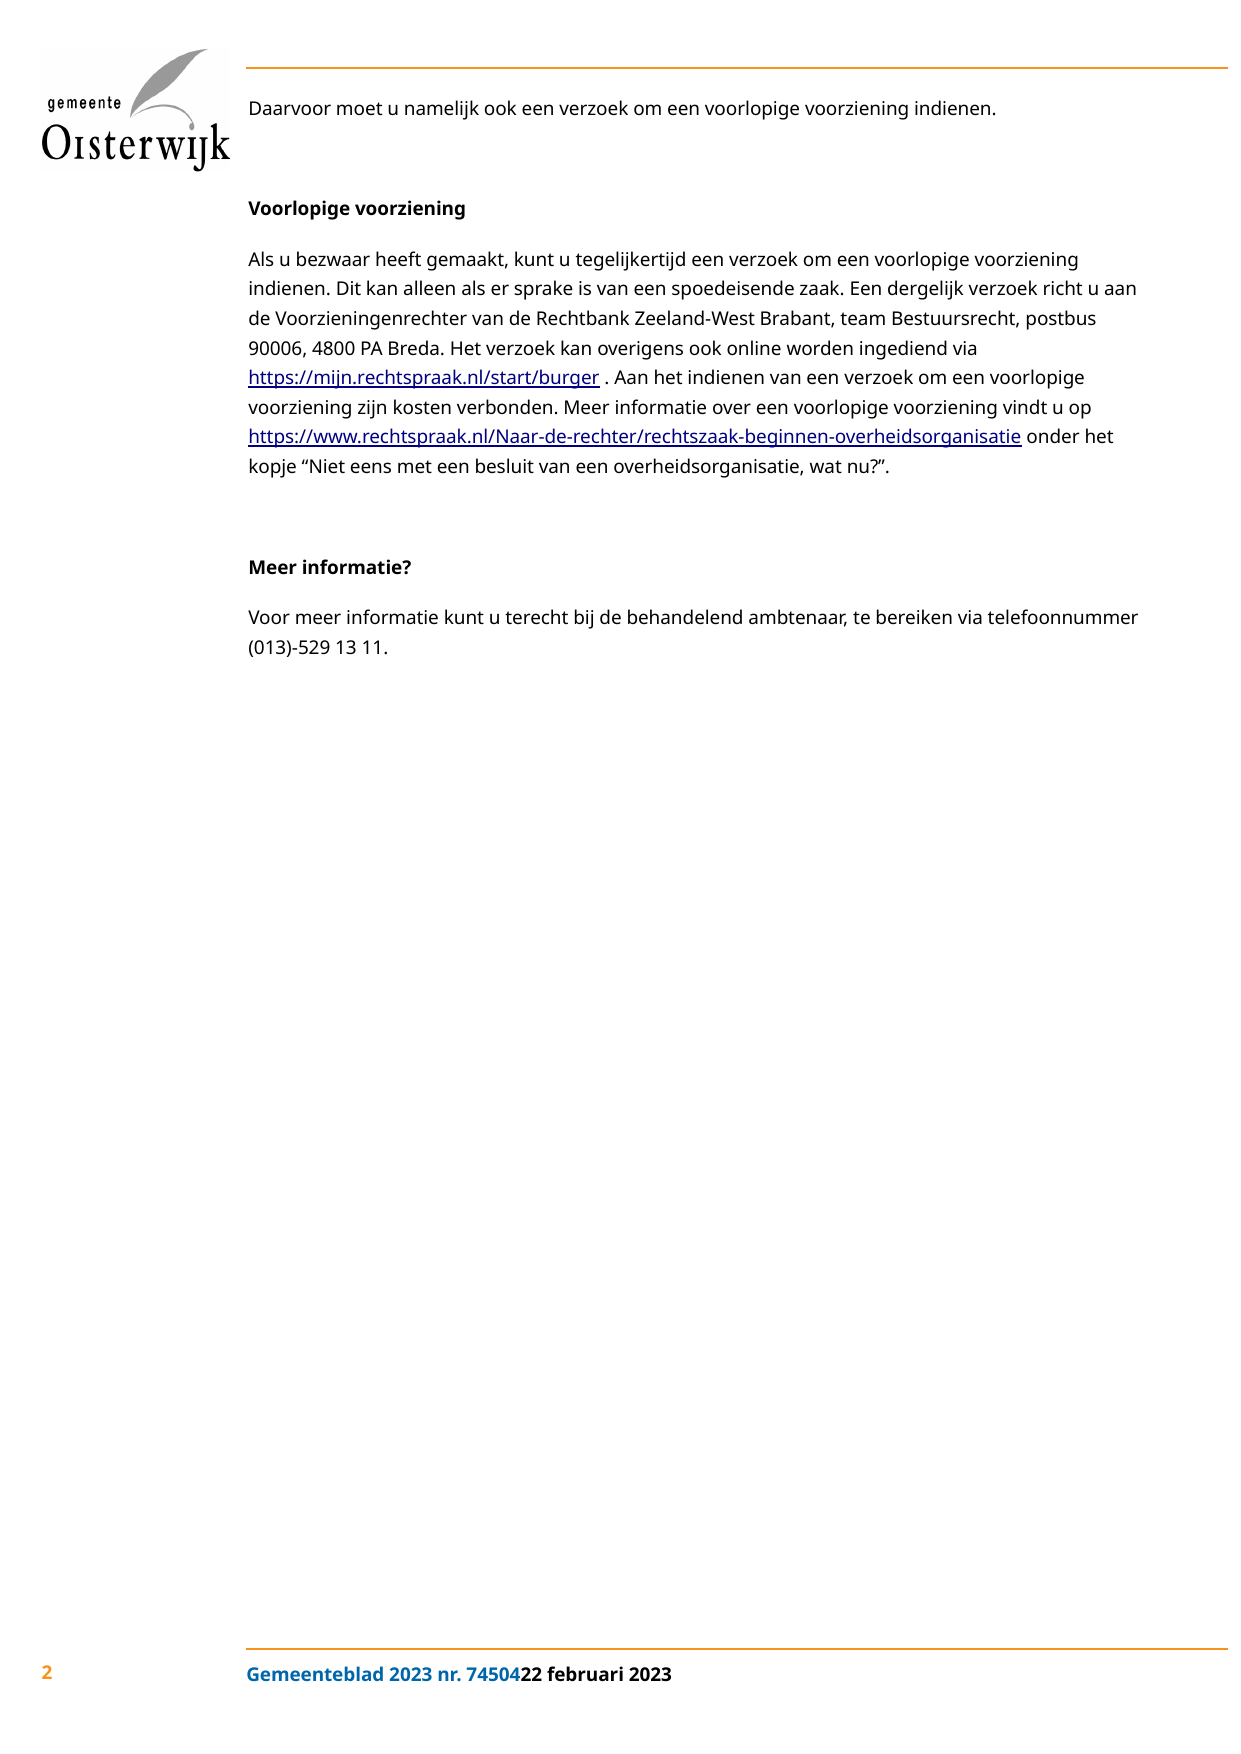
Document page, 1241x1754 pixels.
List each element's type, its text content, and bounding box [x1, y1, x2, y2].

text Daarvoor moet u namelijk ook een verzoek om een voorlopige voorziening indienen. [248, 95, 1152, 121]
text Voor meer informatie kunt u terecht bij de behandelend ambtenaar, te bereiken via telefoonnummer (013)-529 13 11. [248, 604, 1152, 660]
text Meer informatie? [248, 554, 1152, 580]
text Voorlopige voorziening [248, 196, 1152, 221]
picture [41, 47, 231, 172]
text Als u bezwaar heeft gemaakt, kunt u tegelijkertijd een verzoek om een voorlopige voorziening indienen. Dit kan alleen als er sprake is van een spoedeisende zaak. Een dergelijk verzoek richt u aan de Voorzieningenrechter van de Rechtbank Zeeland-West Brabant, team Bestuursrecht, postbus 90006, 4800 PA Breda. Het verzoek kan overigens ook online worden ingediend via https://mijn.rechtspraak.nl/start/burger . Aan het indienen van een verzoek om een voorlopige voorziening zijn kosten verbonden. Meer informatie over een voorlopige voorziening vindt u op https://www.rechtspraak.nl/Naar-de-rechter/rechtszaak-beginnen-overheidsorganisatie onder het kopje “Niet eens met een besluit van een overheidsorganisatie, wat nu?”. [248, 246, 1152, 479]
